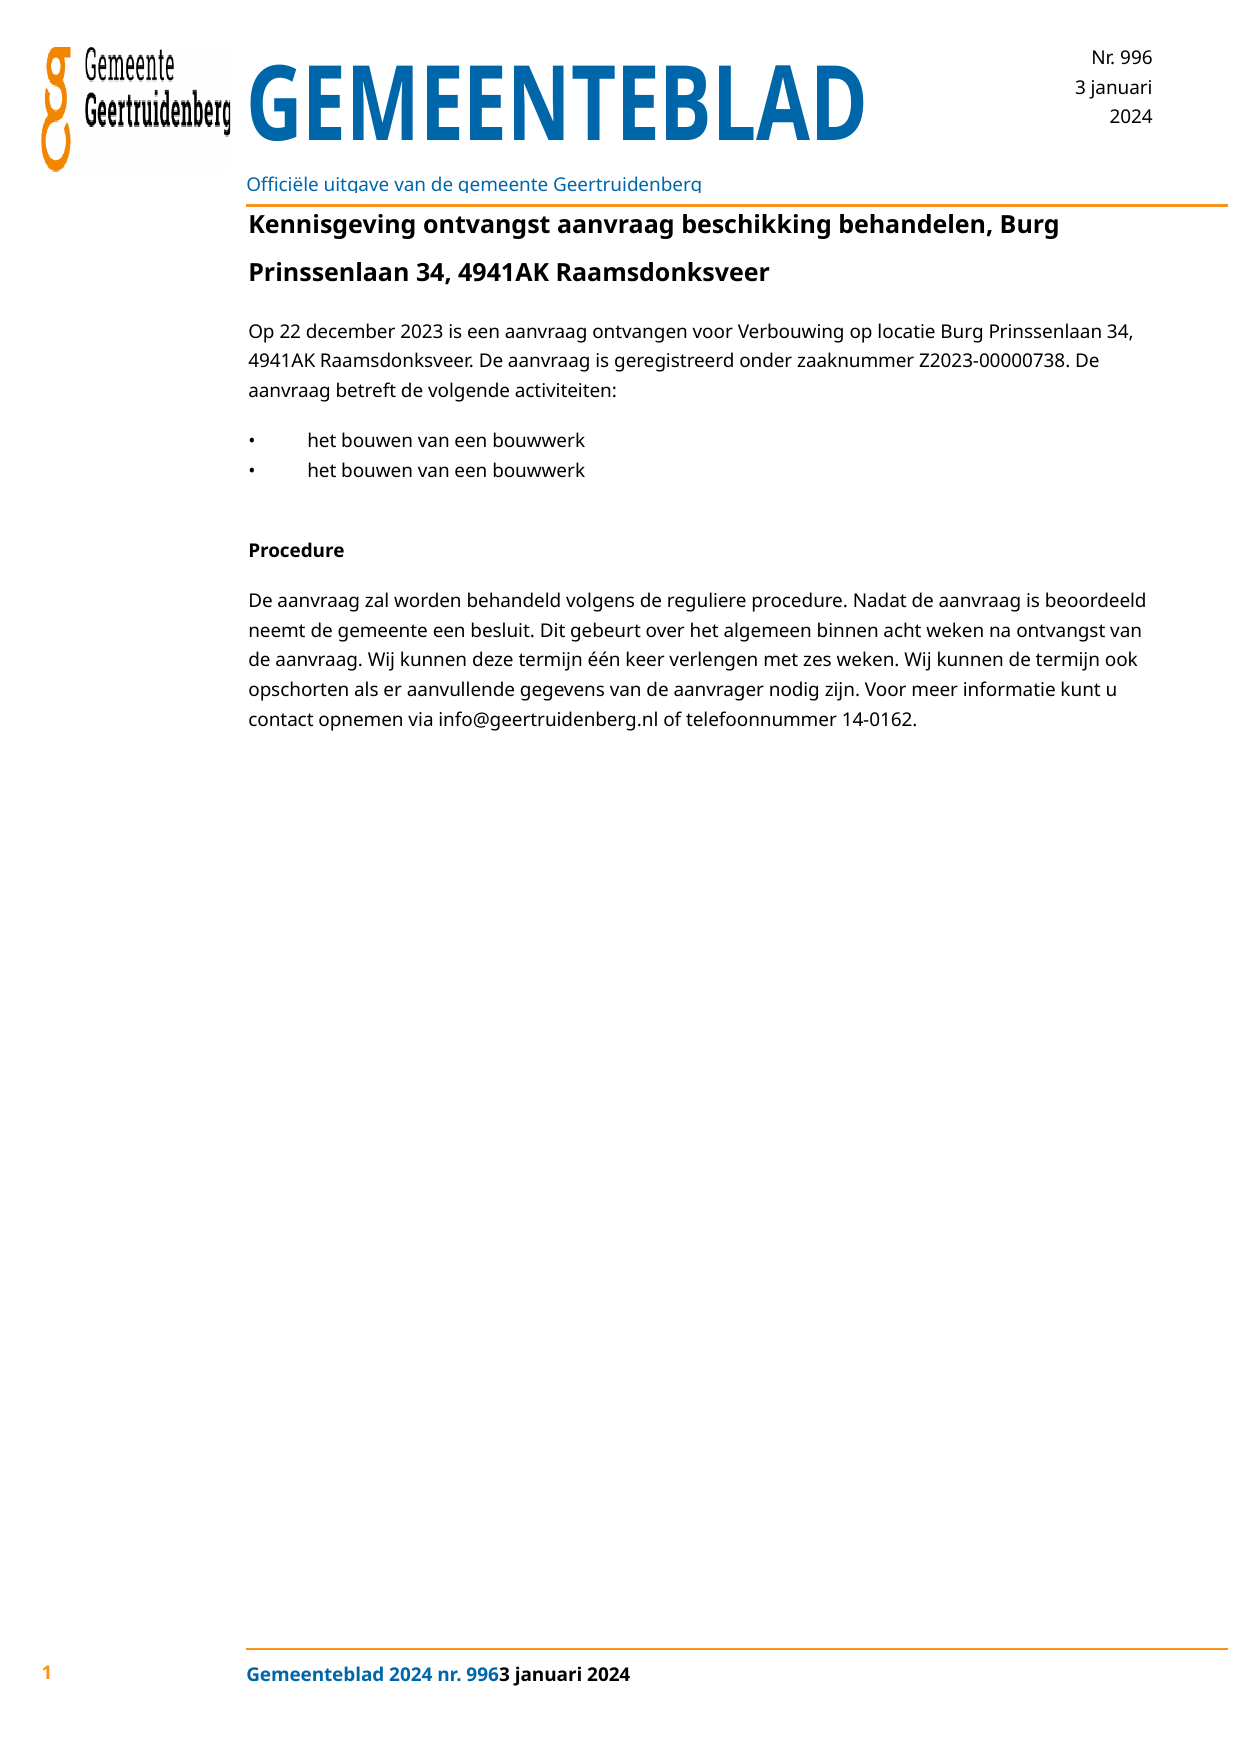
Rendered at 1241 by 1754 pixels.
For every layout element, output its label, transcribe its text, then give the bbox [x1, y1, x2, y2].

list het bouwen van een bouwwerk [248, 427, 1152, 453]
text De aanvraag zal worden behandeld volgens de reguliere procedure. Nadat de aanvraag is beoordeeld neemt de gemeente een besluit. Dit gebeurt over het algemeen binnen acht weken na ontvangst van de aanvraag. Wij kunnen deze termijn één keer verlengen met zes weken. Wij kunnen de termijn ook opschorten als er aanvullende gegevens van de aanvrager nodig zijn. Voor meer informatie kunt u contact opnemen via info@geertruidenberg.nl of telefoonnummer 14-0162. [248, 587, 1152, 732]
text Kennisgeving ontvangst aanvraag beschikking behandelen, Burg Prinssenlaan 34, 4941AK Raamsdonksveer [248, 207, 1152, 288]
picture [41, 47, 231, 172]
text Op 22 december 2023 is een aanvraag ontvangen voor Verbouwing op locatie Burg Prinssenlaan 34, 4941AK Raamsdonksveer. De aanvraag is geregistreerd onder zaaknummer Z2023-00000738. De aanvraag betreft de volgende activiteiten: [248, 318, 1152, 403]
list het bouwen van een bouwwerk [248, 457, 1152, 483]
text Procedure [248, 537, 1152, 563]
